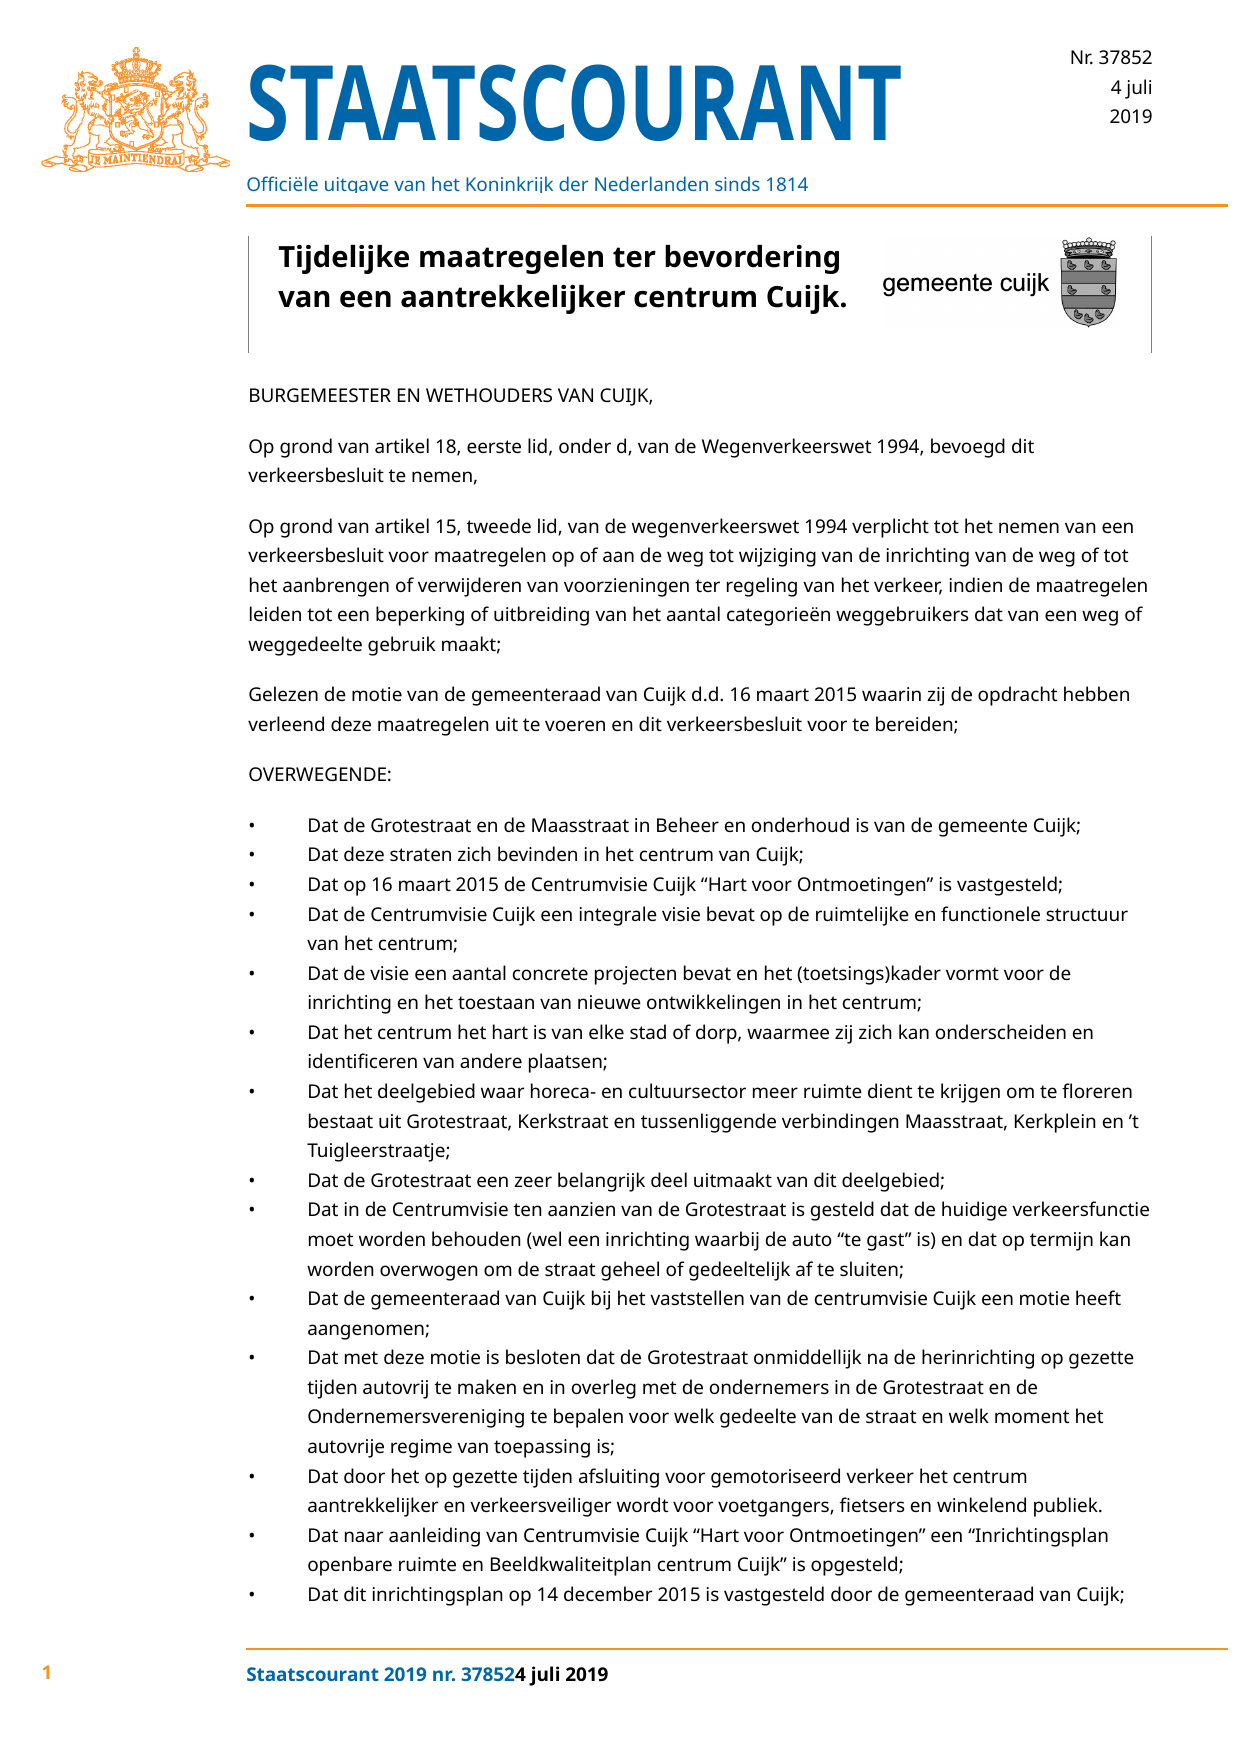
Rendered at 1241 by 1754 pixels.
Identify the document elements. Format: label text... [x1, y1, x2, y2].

text OVERWEGENDE: [248, 762, 1152, 787]
picture [41, 47, 231, 172]
text Op grond van artikel 15, tweede lid, van de wegenverkeerswet 1994 verplicht tot het nemen van een verkeersbesluit voor maatregelen op of aan de weg tot wijziging van de inrichting van de weg of tot het aanbrengen of verwijderen van voorzieningen ter regeling van het verkeer, indien de maatregelen leiden tot een beperking of uitbreiding van het aantal categorieën weggebruikers dat van een weg of weggedeelte gebruik maakt; [248, 513, 1152, 657]
list Dat het centrum het hart is van elke stad of dorp, waarmee zij zich kan onderscheiden en identificeren van andere plaatsen; [248, 1019, 1152, 1074]
list Dat de gemeenteraad van Cuijk bij het vaststellen van de centrumvisie Cuijk een motie heeft aangenomen; [248, 1285, 1152, 1341]
picture [882, 236, 1119, 328]
list Dat in de Centrumvisie ten aanzien van de Grotestraat is gesteld dat de huidige verkeersfunctie moet worden behouden (wel een inrichting waarbij de auto “te gast” is) en dat op termijn kan worden overwogen om de straat geheel of gedeeltelijk af te sluiten; [248, 1197, 1152, 1281]
list Dat de Grotestraat een zeer belangrijk deel uitmaakt van dit deelgebied; [248, 1167, 1152, 1193]
list Dat met deze motie is besloten dat de Grotestraat onmiddellijk na de herinrichting op gezette tijden autovrij te maken en in overleg met de ondernemers in de Grotestraat en de Ondernemersvereniging te bepalen voor welk gedeelte van de straat en welk moment het autovrije regime van toepassing is; [248, 1344, 1152, 1459]
text BURGEMEESTER EN WETHOUDERS VAN CUIJK, [248, 382, 1152, 408]
table_header Tijdelijke maatregelen ter bevordering van een aantrekkelijker centrum Cuijk. [249, 236, 850, 353]
list Dat door het op gezette tijden afsluiting voor gemotoriseerd verkeer het centrum aantrekkelijker en verkeersveiliger wordt voor voetgangers, fietsers en winkelend publiek. [248, 1463, 1152, 1518]
text Op grond van artikel 18, eerste lid, onder d, van de Wegenverkeerswet 1994, bevoegd dit verkeersbesluit te nemen, [248, 433, 1152, 488]
list Dat het deelgebied waar horeca- en cultuursector meer ruimte dient te krijgen om te floreren bestaat uit Grotestraat, Kerkstraat en tussenliggende verbindingen Maasstraat, Kerkplein en ’t Tuigleerstraatje; [248, 1078, 1152, 1163]
list Dat de Centrumvisie Cuijk een integrale visie bevat op de ruimtelijke en functionele structuur van het centrum; [248, 901, 1152, 956]
list Dat de visie een aantal concrete projecten bevat en het (toetsings)kader vormt voor de inrichting en het toestaan van nieuwe ontwikkelingen in het centrum; [248, 960, 1152, 1015]
list Dat op 16 maart 2015 de Centrumvisie Cuijk “Hart voor Ontmoetingen” is vastgesteld; [248, 871, 1152, 897]
list Dat de Grotestraat en de Maasstraat in Beheer en onderhoud is van de gemeente Cuijk; [248, 812, 1152, 838]
list Dat deze straten zich bevinden in het centrum van Cuijk; [248, 842, 1152, 867]
table_header [850, 236, 1151, 353]
list Dat naar aanleiding van Centrumvisie Cuijk “Hart voor Ontmoetingen” een “Inrichtingsplan openbare ruimte en Beeldkwaliteitplan centrum Cuijk” is opgesteld; [248, 1522, 1152, 1577]
text Gelezen de motie van de gemeenteraad van Cuijk d.d. 16 maart 2015 waarin zij de opdracht hebben verleend deze maatregelen uit te voeren en dit verkeersbesluit voor te bereiden; [248, 682, 1152, 737]
list Dat dit inrichtingsplan op 14 december 2015 is vastgesteld door de gemeenteraad van Cuijk; [248, 1581, 1152, 1607]
